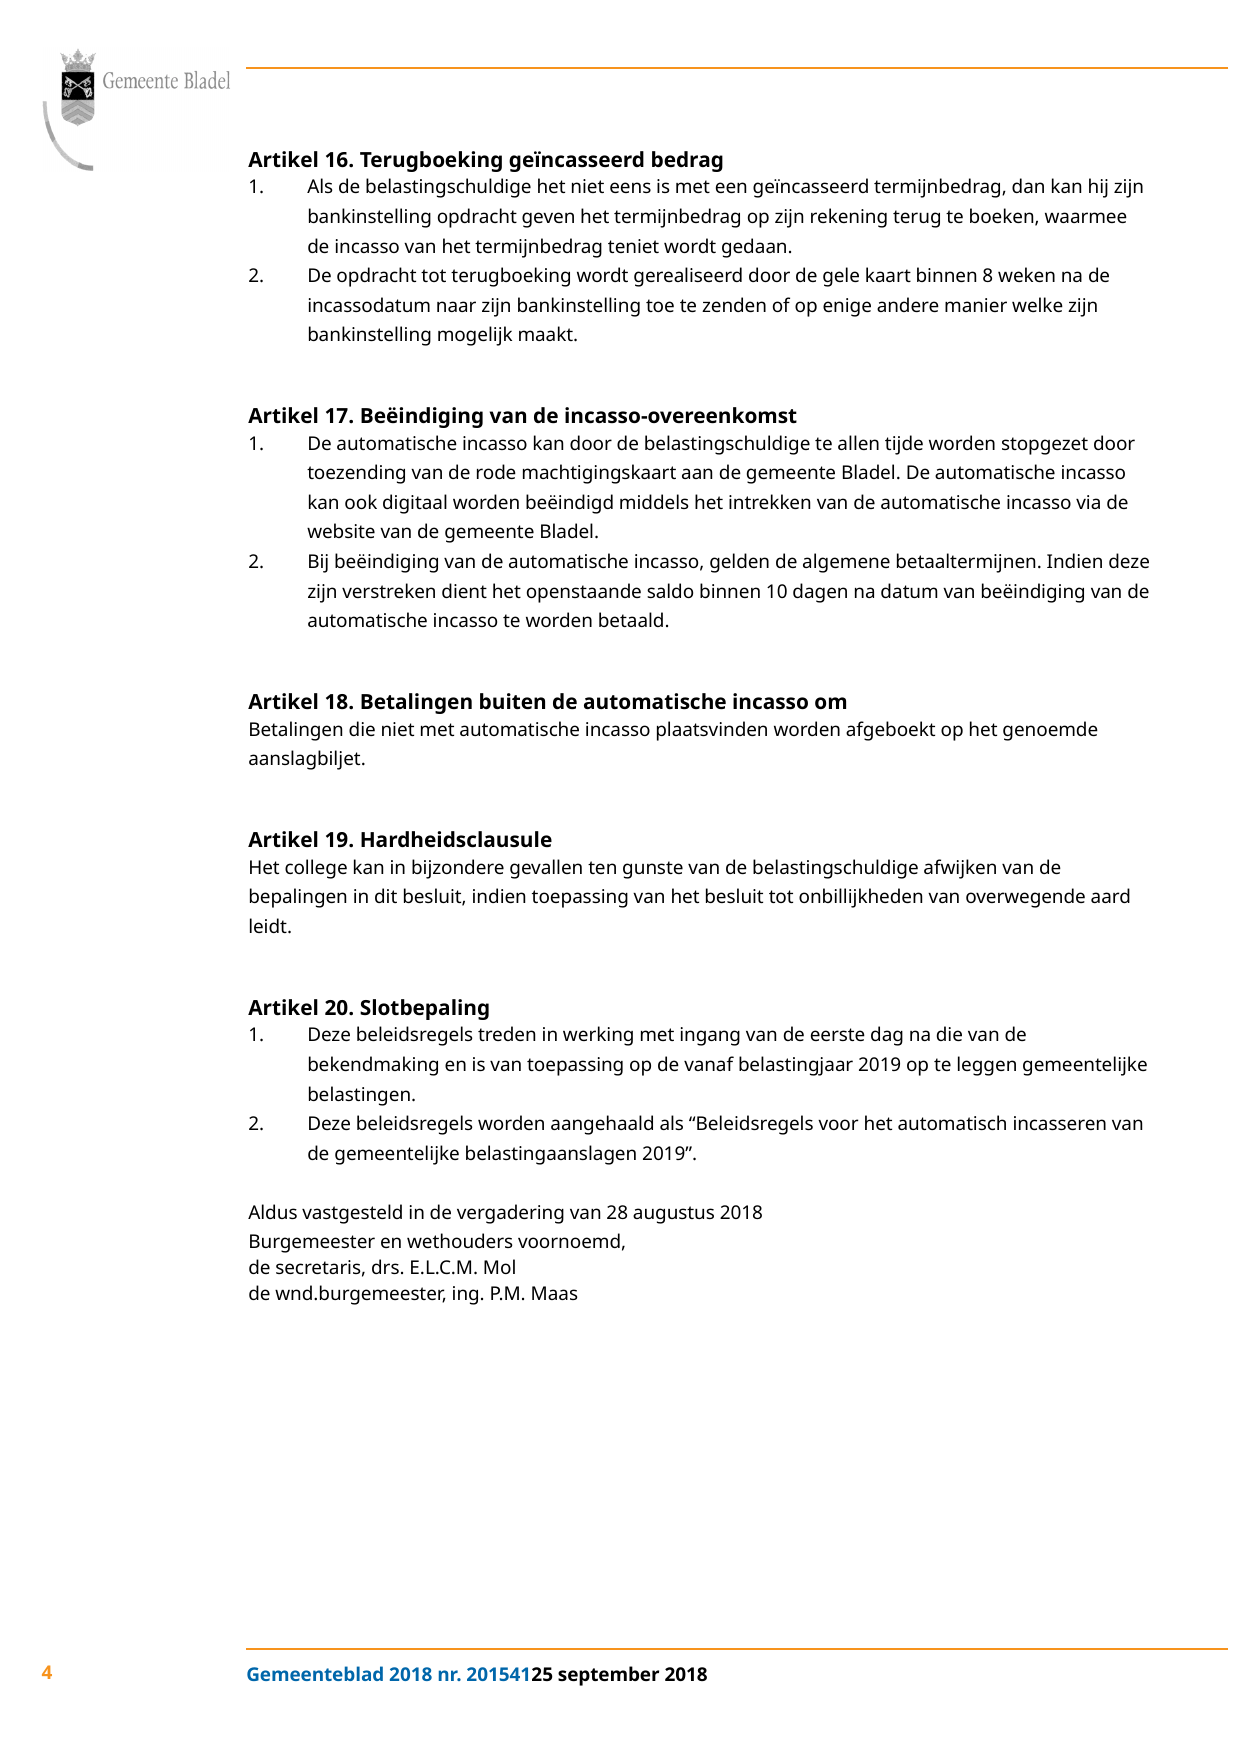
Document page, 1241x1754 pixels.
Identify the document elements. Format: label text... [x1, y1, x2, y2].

text Burgemeester en wethouders voornoemd, [248, 1229, 1152, 1254]
picture [41, 47, 231, 172]
list Als de belastingschuldige het niet eens is met een geïncasseerd termijnbedrag, dan kan hij zijn bankinstelling opdracht geven het termijnbedrag op zijn rekening terug te boeken, waarmee de incasso van het termijnbedrag teniet wordt gedaan. [248, 174, 1152, 258]
list De automatische incasso kan door de belastingschuldige te allen tijde worden stopgezet door toezending van de rode machtigingskaart aan de gemeente Bladel. De automatische incasso kan ook digitaal worden beëindigd middels het intrekken van de automatische incasso via de website van de gemeente Bladel. [248, 430, 1152, 544]
text de wnd.burgemeester, ing. P.M. Maas [248, 1280, 1152, 1306]
text Betalingen die niet met automatische incasso plaatsvinden worden afgeboekt op het genoemde aanslagbiljet. [248, 716, 1152, 771]
text Artikel 17. Beëindiging van de incasso-overeenkomst [248, 402, 1152, 430]
text Artikel 16. Terugboeking geïncasseerd bedrag [248, 145, 1152, 174]
text Artikel 19. Hardheidsclausule [248, 826, 1152, 854]
text de secretaris, drs. E.L.C.M. Mol [248, 1254, 1152, 1280]
text Aldus vastgesteld in de vergadering van 28 augustus 2018 [248, 1199, 1152, 1225]
text Artikel 18. Betalingen buiten de automatische incasso om [248, 687, 1152, 716]
list Deze beleidsregels worden aangehaald als “Beleidsregels voor het automatisch incasseren van de gemeentelijke belastingaanslagen 2019”. [248, 1110, 1152, 1166]
text Het college kan in bijzondere gevallen ten gunste van de belastingschuldige afwijken van de bepalingen in dit besluit, indien toepassing van het besluit tot onbillijkheden van overwegende aard leidt. [248, 854, 1152, 939]
list De opdracht tot terugboeking wordt gerealiseerd door de gele kaart binnen 8 weken na de incassodatum naar zijn bankinstelling toe te zenden of op enige andere manier welke zijn bankinstelling mogelijk maakt. [248, 262, 1152, 347]
list Bij beëindiging van de automatische incasso, gelden de algemene betaaltermijnen. Indien deze zijn verstreken dient het openstaande saldo binnen 10 dagen na datum van beëindiging van de automatische incasso te worden betaald. [248, 548, 1152, 633]
list Deze beleidsregels treden in werking met ingang van de eerste dag na die van de bekendmaking en is van toepassing op de vanaf belastingjaar 2019 op te leggen gemeentelijke belastingen. [248, 1022, 1152, 1106]
text Artikel 20. Slotbepaling [248, 993, 1152, 1022]
